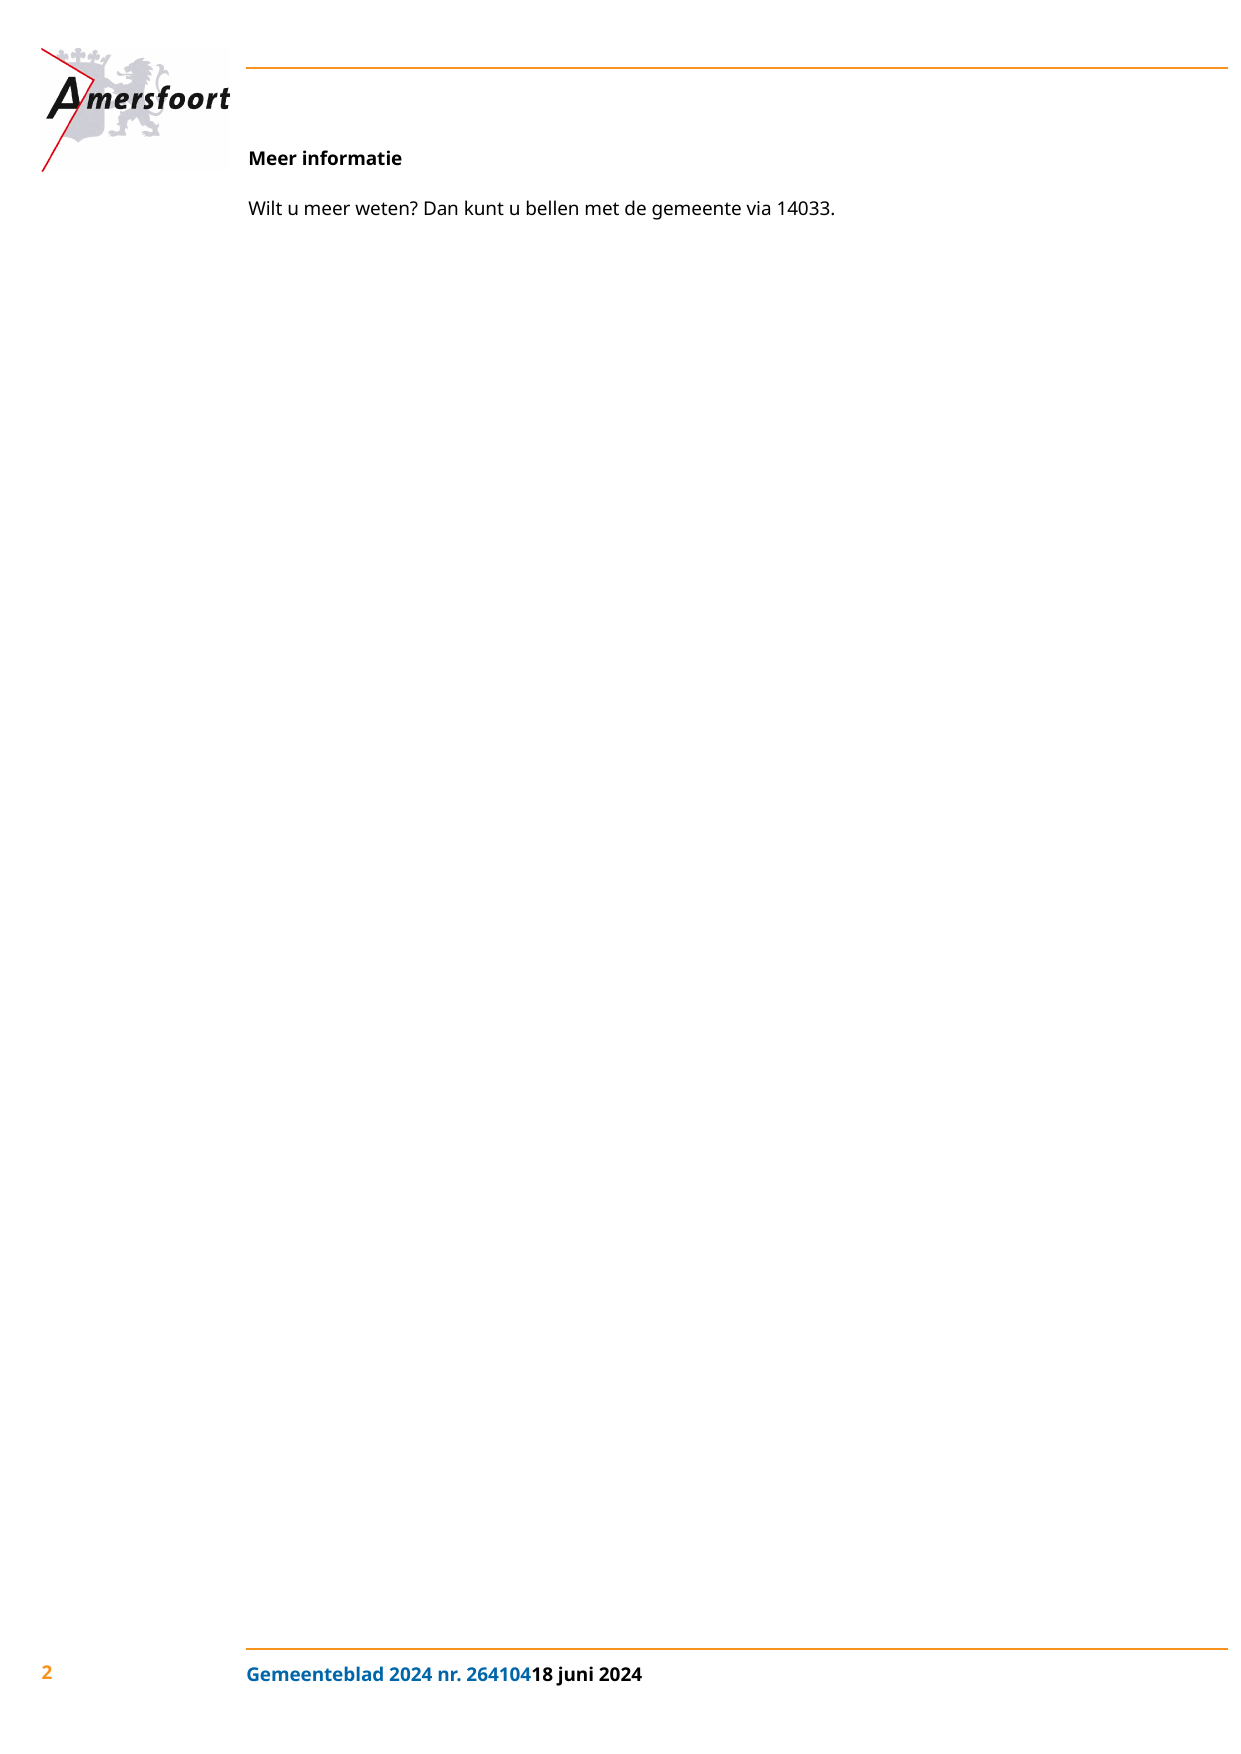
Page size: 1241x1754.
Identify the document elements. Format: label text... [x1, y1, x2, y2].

text Meer informatie [248, 145, 1152, 171]
text Wilt u meer weten? Dan kunt u bellen met de gemeente via 14033. [248, 196, 1152, 221]
picture [41, 47, 231, 172]
